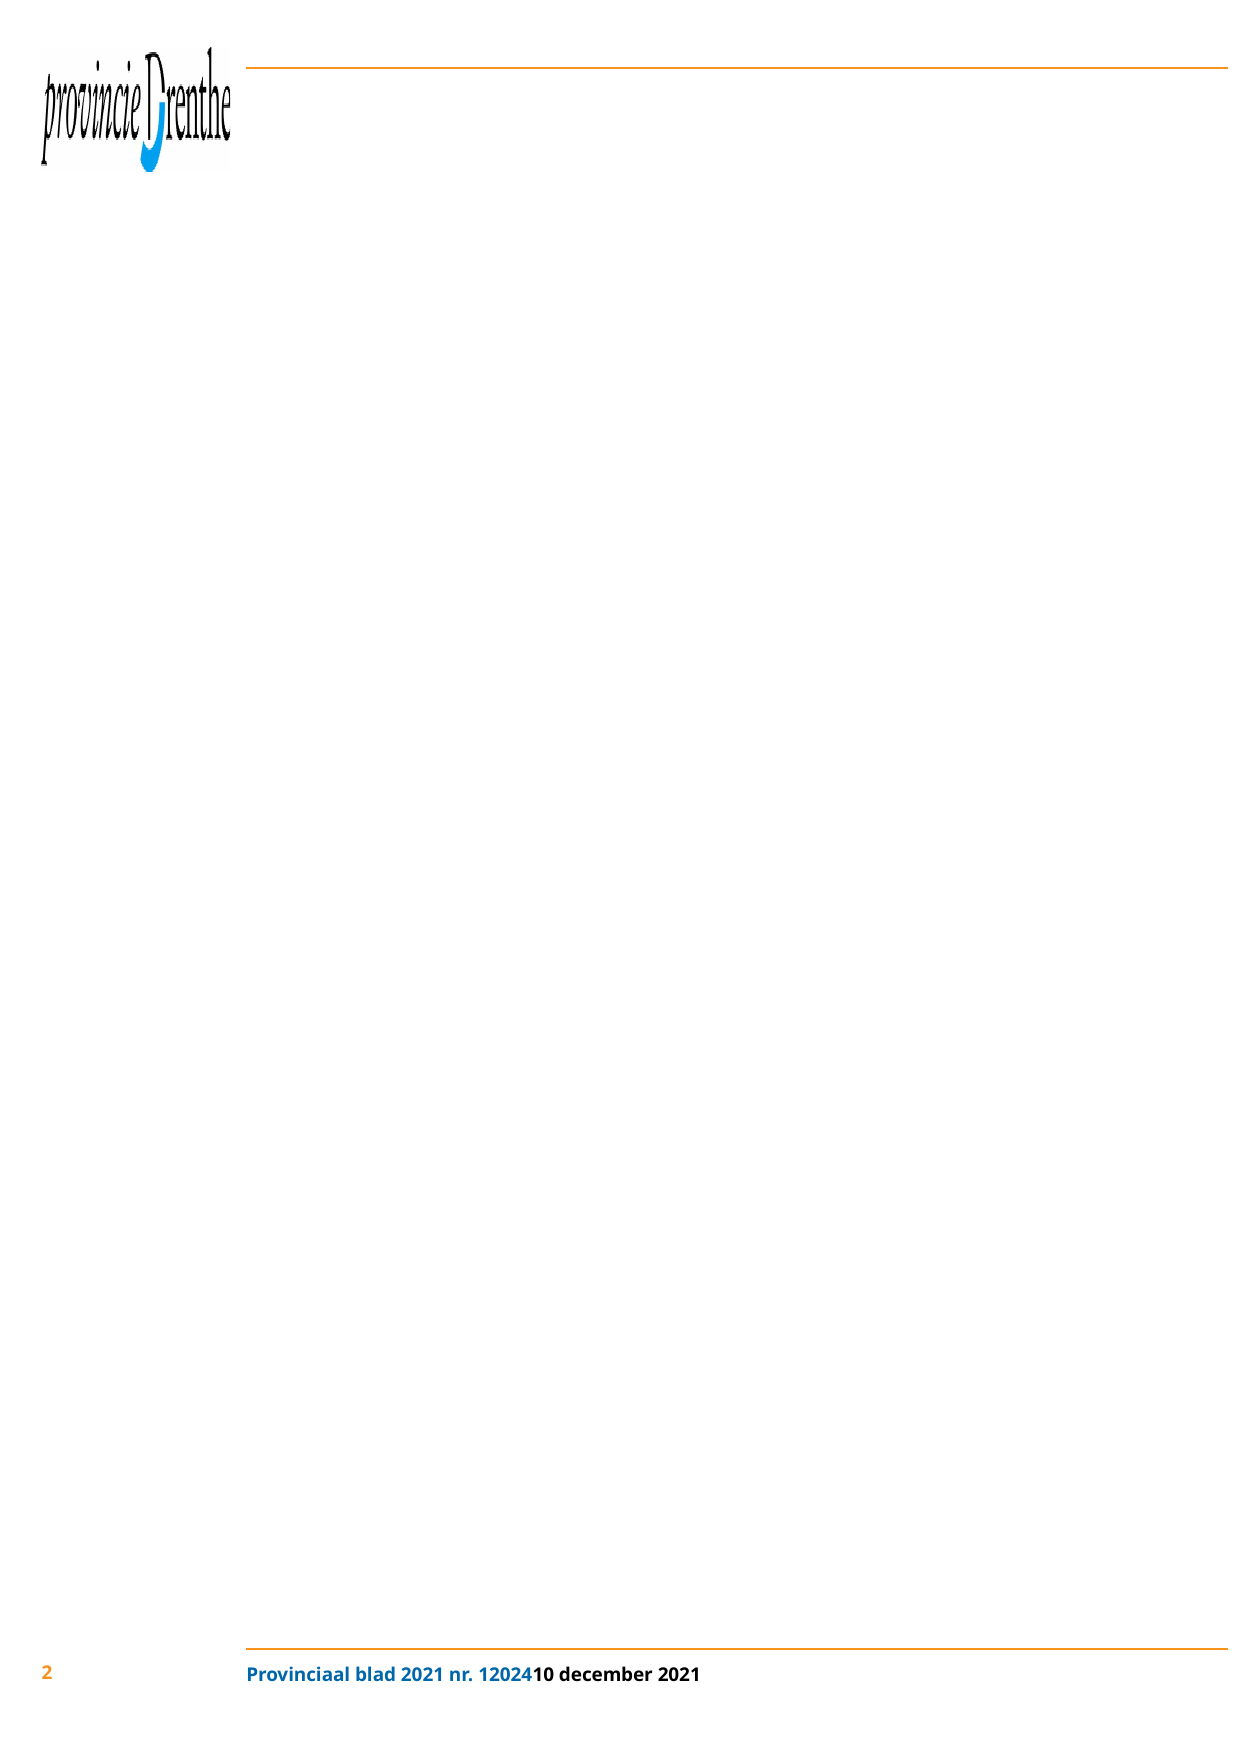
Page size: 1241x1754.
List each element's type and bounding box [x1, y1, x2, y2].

picture [41, 47, 231, 172]
